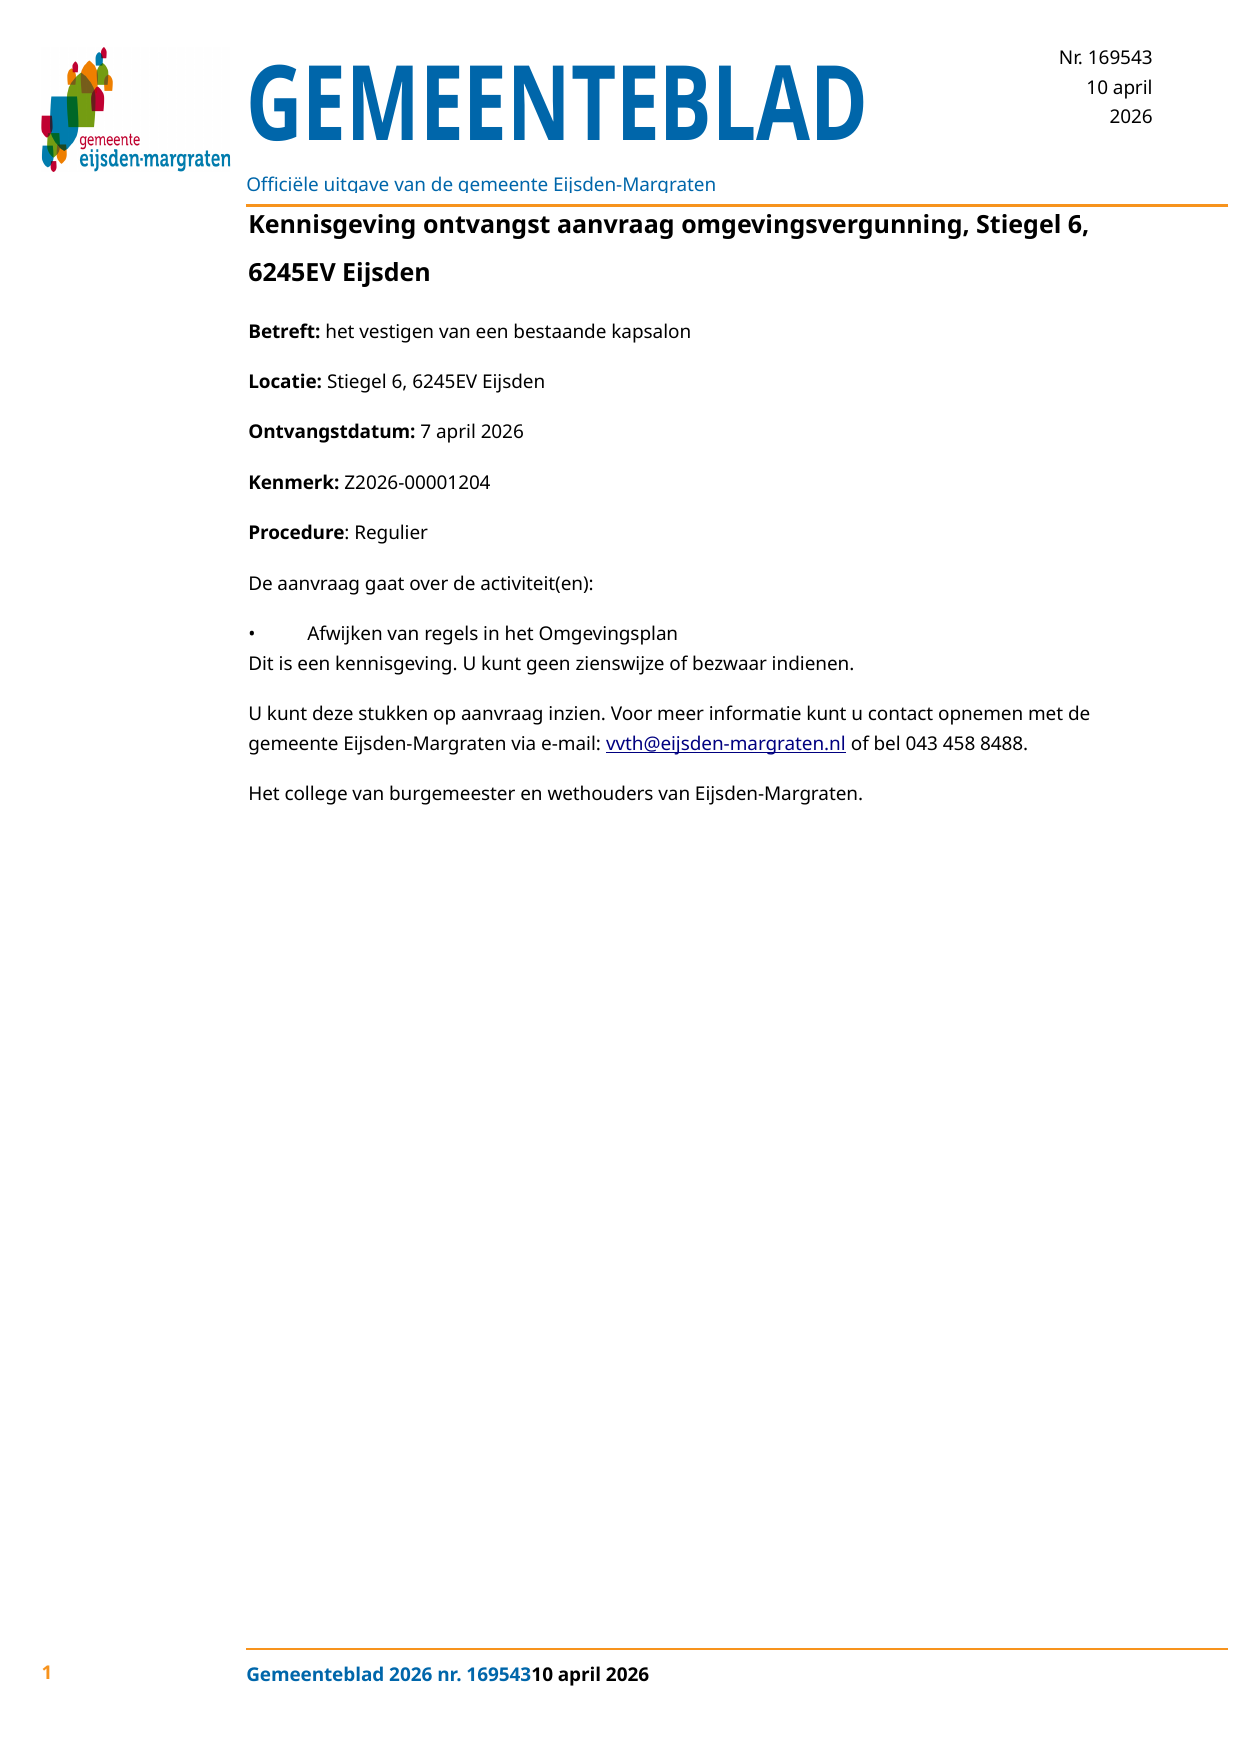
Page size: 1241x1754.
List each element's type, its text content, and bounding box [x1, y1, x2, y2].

text De aanvraag gaat over de activiteit(en): [248, 570, 1152, 596]
text Procedure: Regulier [248, 519, 1152, 545]
picture [41, 47, 231, 172]
text Ontvangstdatum: 7 april 2026 [248, 419, 1152, 444]
text Dit is een kennisgeving. U kunt geen zienswijze of bezwaar indienen. [248, 650, 1152, 676]
text Het college van burgemeester en wethouders van Eijsden-Margraten. [248, 780, 1152, 806]
text Kennisgeving ontvangst aanvraag omgevingsvergunning, Stiegel 6, 6245EV Eijsden [248, 207, 1152, 288]
text Locatie: Stiegel 6, 6245EV Eijsden [248, 368, 1152, 394]
text U kunt deze stukken op aanvraag inzien. Voor meer informatie kunt u contact opnemen met de gemeente Eijsden-Margraten via e-mail: vvth@eijsden-margraten.nl of bel 043 458 8488. [248, 700, 1152, 756]
list Afwijken van regels in het Omgevingsplan [248, 620, 1152, 646]
text Kenmerk: Z2026-00001204 [248, 469, 1152, 495]
text Betreft: het vestigen van een bestaande kapsalon [248, 318, 1152, 344]
